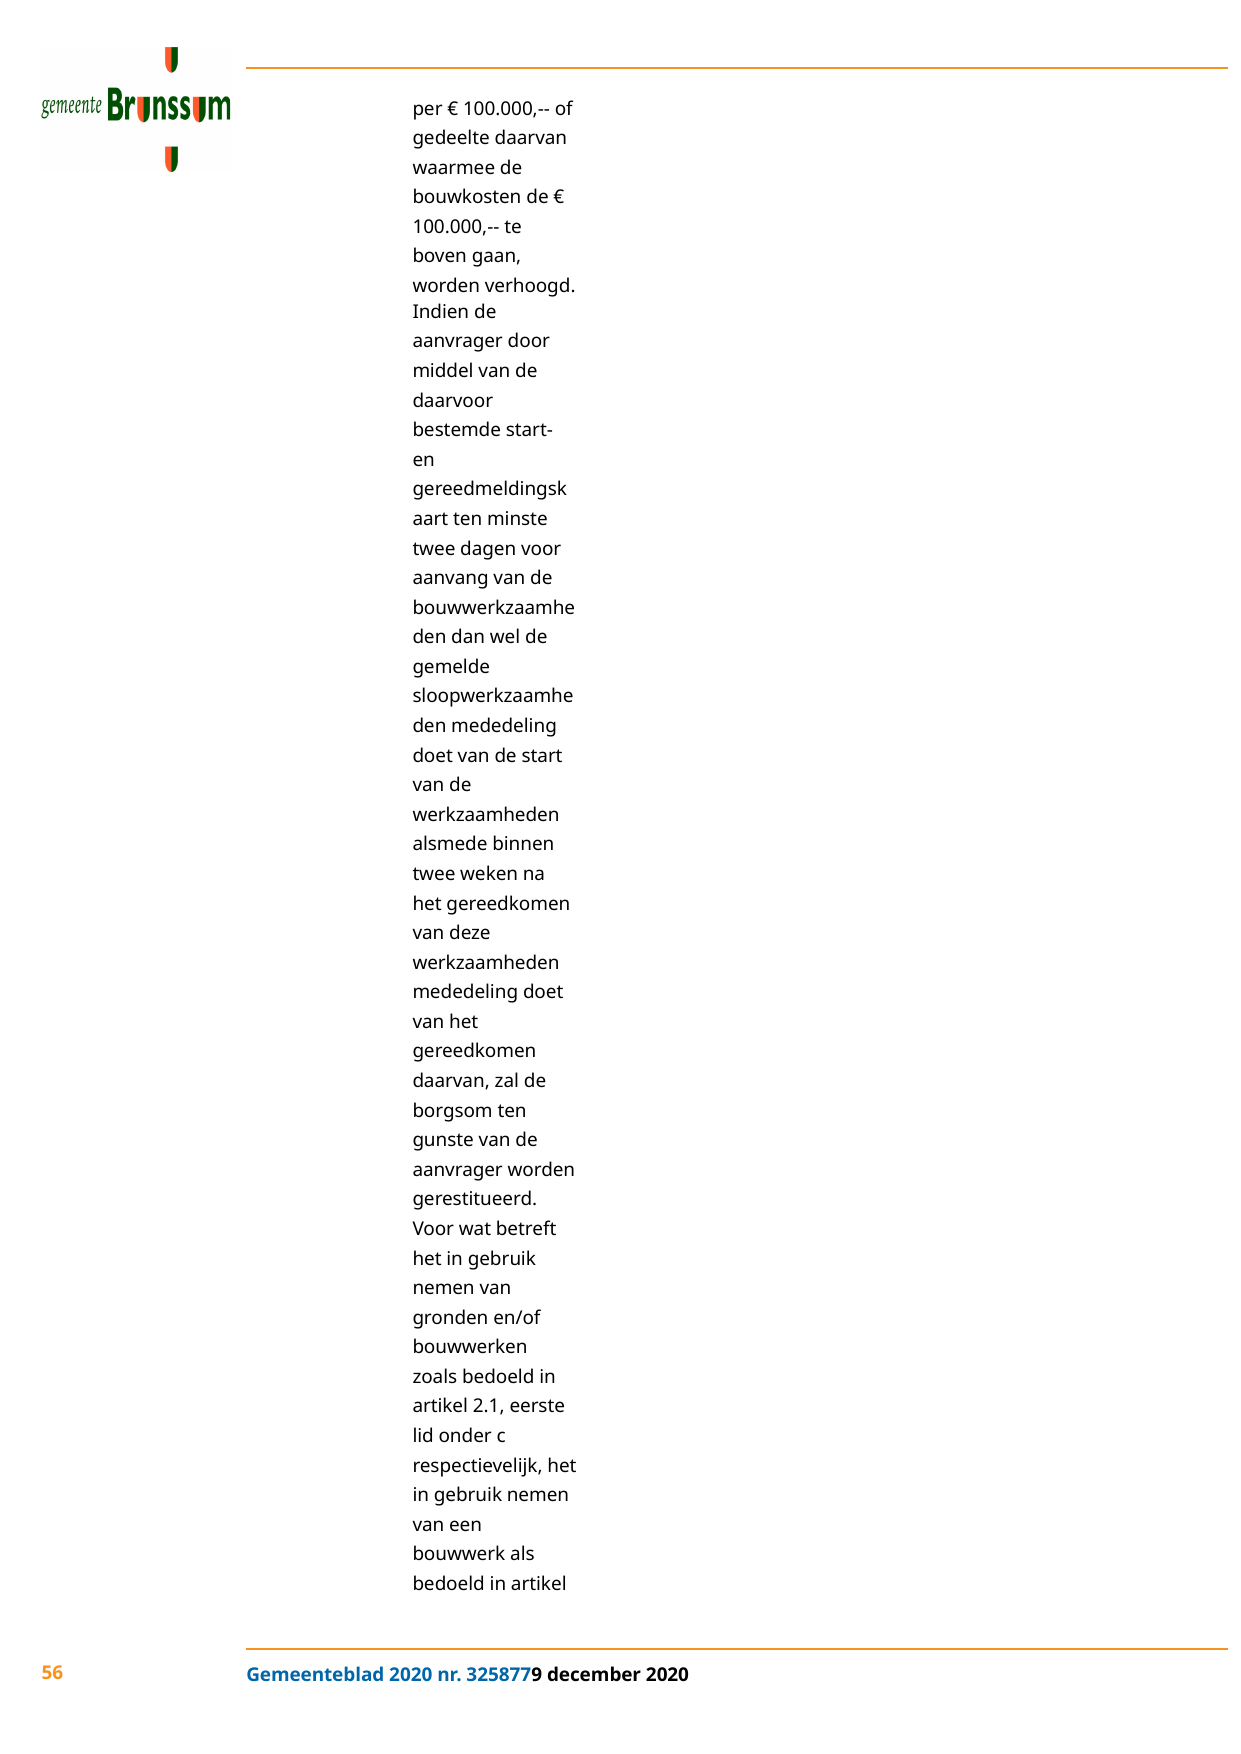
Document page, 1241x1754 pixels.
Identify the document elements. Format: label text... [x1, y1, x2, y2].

picture [41, 47, 231, 172]
table_cell [577, 95, 741, 298]
table_cell [248, 95, 412, 1596]
table_cell Indien de aanvrager door middel van de daarvoor bestemde start- en gereedmeldingskaart ten minste twee dagen voor aanvang van de bouwwerkzaamheden dan wel de gemelde sloopwerkzaamheden mededeling doet van de start van de werkzaamheden alsmede binnen twee weken na het gereedkomen van deze werkzaamheden mededeling doet van het gereedkomen daarvan, zal de borgsom ten gunste van de aanvrager worden gerestitueerd. Voor wat betreft het in gebruik nemen van gronden en/of bouwwerken zoals bedoeld in artikel 2.1, eerste lid onder c respectievelijk, het in gebruik nemen van een bouwwerk als bedoeld in artikel [412, 298, 577, 1596]
table_cell [577, 298, 741, 1596]
table_cell [741, 298, 823, 1596]
table_cell per € 100.000,-- of gedeelte daarvan waarmee de bouwkosten de € 100.000,-- te boven gaan, worden verhoogd. [412, 95, 577, 298]
table_cell [741, 95, 823, 298]
